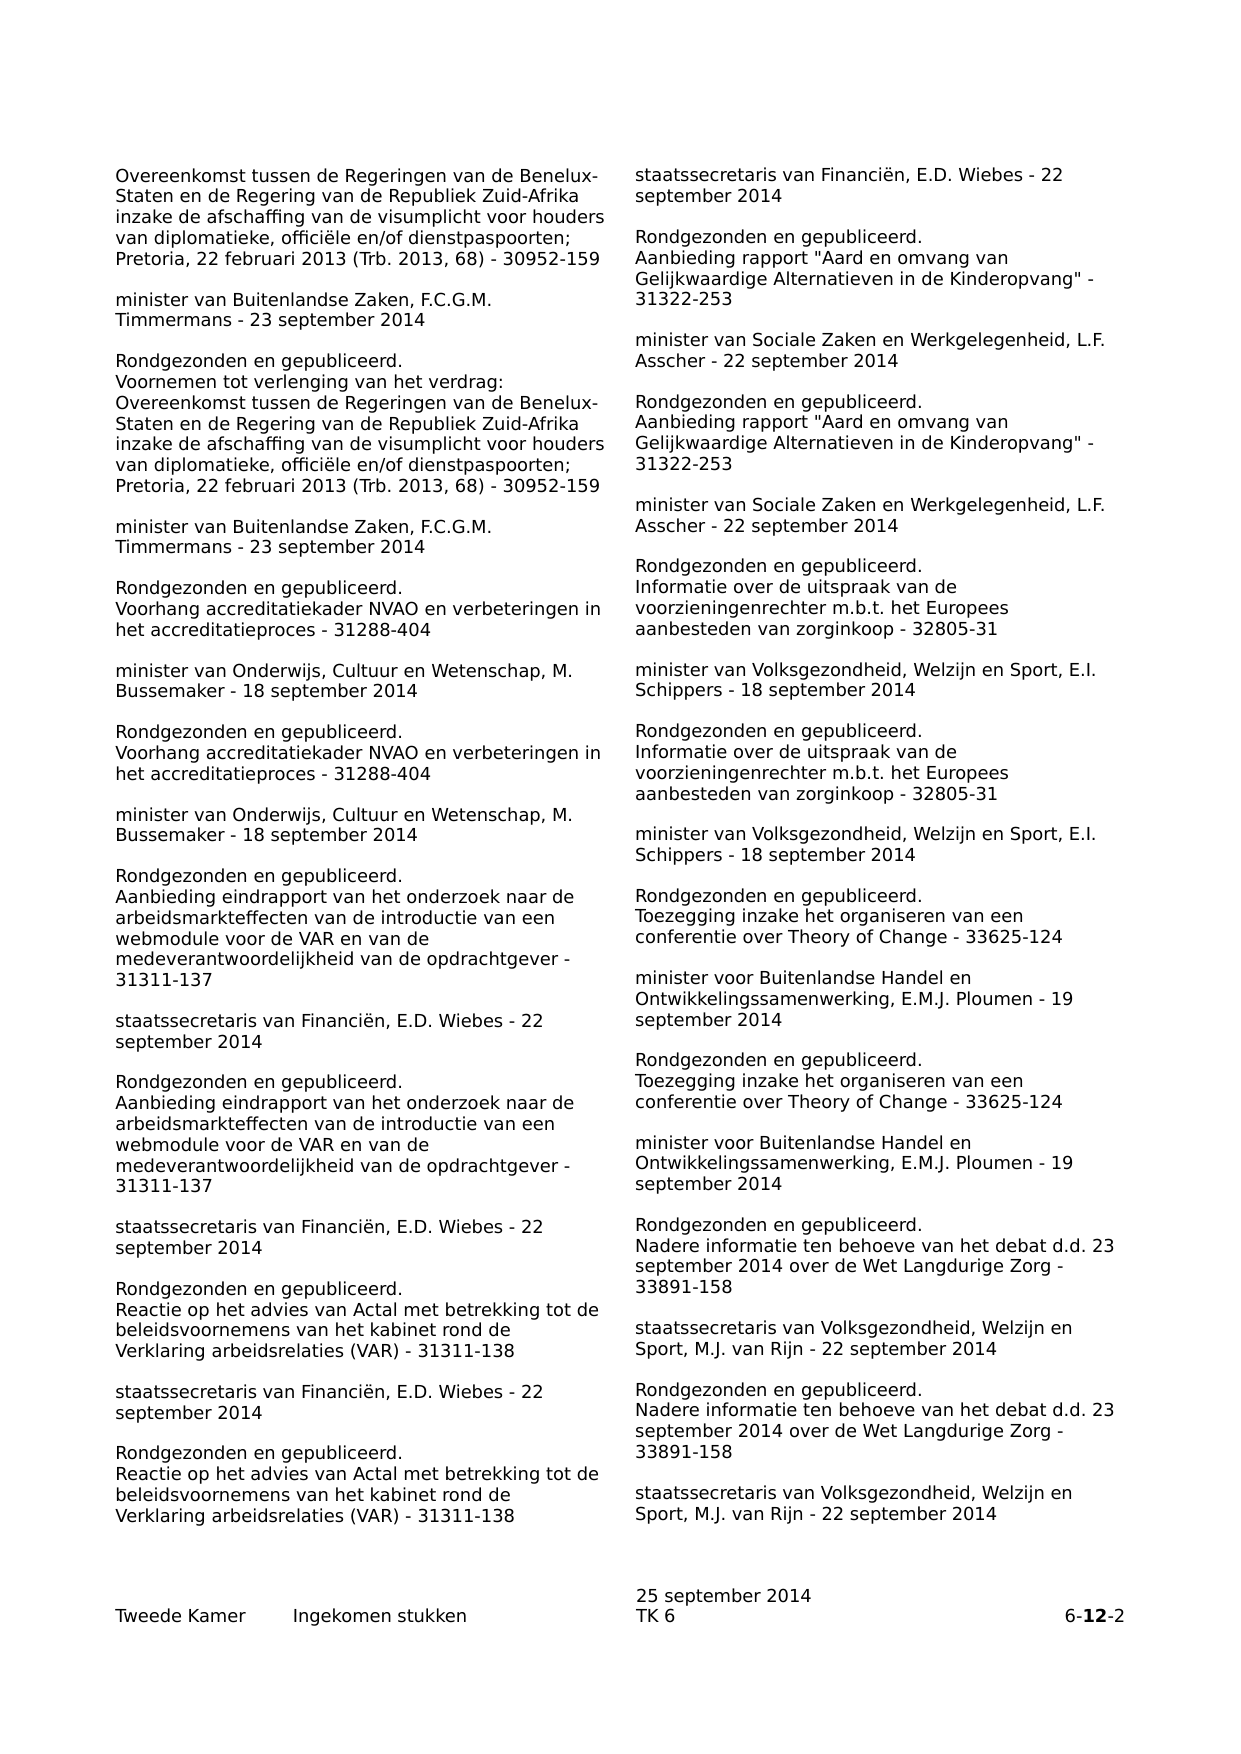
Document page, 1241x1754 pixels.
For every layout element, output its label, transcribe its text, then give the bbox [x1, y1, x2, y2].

text Rondgezonden en gepubliceerd. [635, 886, 1125, 906]
text Toezegging inzake het organiseren van een conferentie over Theory of Change - 33625-124 [635, 906, 1125, 948]
text staatssecretaris van Volksgezondheid, Welzijn en Sport, M.J. van Rijn - 22 september 2014 [635, 1483, 1125, 1524]
text Reactie op het advies van Actal met betrekking tot de beleidsvoornemens van het kabinet rond de Verklaring arbeidsrelaties (VAR) - 31311-138 [115, 1299, 605, 1362]
text Rondgezonden en gepubliceerd. [115, 351, 605, 372]
text minister voor Buitenlandse Handel en Ontwikkelingssamenwerking, E.M.J. Ploumen - 19 september 2014 [635, 968, 1125, 1030]
text Aanbieding eindrapport van het onderzoek naar de arbeidsmarkteffecten van de introductie van een webmodule voor de VAR en van de medeverantwoordelijkheid van de opdrachtgever - 31311-137 [115, 1093, 605, 1197]
text staatssecretaris van Financiën, E.D. Wiebes - 22 september 2014 [115, 1217, 605, 1258]
text staatssecretaris van Financiën, E.D. Wiebes - 22 september 2014 [115, 1382, 605, 1423]
text minister van Sociale Zaken en Werkgelegenheid, L.F. Asscher - 22 september 2014 [635, 330, 1125, 371]
text minister van Onderwijs, Cultuur en Wetenschap, M. Bussemaker - 18 september 2014 [115, 661, 605, 702]
text Rondgezonden en gepubliceerd. [635, 227, 1125, 247]
text Voornemen tot verlenging van het verdrag: Overeenkomst tussen de Regeringen van de Benelux-Staten en de Regering van de Republiek Zuid-Afrika inzake de afschaffing van de visumplicht voor houders van diplomatieke, officiële en/of dienstpaspoorten; Pretoria, 22 februari 2013 (Trb. 2013, 68) - 30952-159 [115, 372, 605, 497]
text Rondgezonden en gepubliceerd. [635, 1379, 1125, 1400]
text minister van Buitenlandse Zaken, F.C.G.M. Timmermans - 23 september 2014 [115, 517, 605, 558]
text Nadere informatie ten behoeve van het debat d.d. 23 september 2014 over de Wet Langdurige Zorg - 33891-158 [635, 1235, 1125, 1298]
text Rondgezonden en gepubliceerd. [635, 1050, 1125, 1071]
text minister van Onderwijs, Cultuur en Wetenschap, M. Bussemaker - 18 september 2014 [115, 804, 605, 846]
text minister van Sociale Zaken en Werkgelegenheid, L.F. Asscher - 22 september 2014 [635, 495, 1125, 536]
text minister van Volksgezondheid, Welzijn en Sport, E.I. Schippers - 18 september 2014 [635, 824, 1125, 866]
text minister van Buitenlandse Zaken, F.C.G.M. Timmermans - 23 september 2014 [115, 289, 605, 331]
text Aanbieding rapport "Aard en omvang van Gelijkwaardige Alternatieven in de Kinderopvang" - 31322-253 [635, 412, 1125, 475]
text Informatie over de uitspraak van de voorzieningenrechter m.b.t. het Europees aanbesteden van zorginkoop - 32805-31 [635, 577, 1125, 639]
text minister voor Buitenlandse Handel en Ontwikkelingssamenwerking, E.M.J. Ploumen - 19 september 2014 [635, 1132, 1125, 1195]
text Rondgezonden en gepubliceerd. [635, 721, 1125, 742]
text Rondgezonden en gepubliceerd. [115, 866, 605, 887]
text Toezegging inzake het organiseren van een conferentie over Theory of Change - 33625-124 [635, 1071, 1125, 1112]
text Aanbieding eindrapport van het onderzoek naar de arbeidsmarkteffecten van de introductie van een webmodule voor de VAR en van de medeverantwoordelijkheid van de opdrachtgever - 31311-137 [115, 887, 605, 991]
text Rondgezonden en gepubliceerd. [115, 1072, 605, 1093]
text staatssecretaris van Financiën, E.D. Wiebes - 22 september 2014 [635, 165, 1125, 207]
text staatssecretaris van Volksgezondheid, Welzijn en Sport, M.J. van Rijn - 22 september 2014 [635, 1318, 1125, 1359]
text minister van Volksgezondheid, Welzijn en Sport, E.I. Schippers - 18 september 2014 [635, 659, 1125, 701]
text Rondgezonden en gepubliceerd. [115, 1443, 605, 1464]
text Rondgezonden en gepubliceerd. [635, 556, 1125, 577]
text staatssecretaris van Financiën, E.D. Wiebes - 22 september 2014 [115, 1011, 605, 1052]
text Rondgezonden en gepubliceerd. [115, 578, 605, 599]
text Rondgezonden en gepubliceerd. [115, 1278, 605, 1299]
text Rondgezonden en gepubliceerd. [635, 391, 1125, 412]
text Rondgezonden en gepubliceerd. [635, 1215, 1125, 1235]
text Informatie over de uitspraak van de voorzieningenrechter m.b.t. het Europees aanbesteden van zorginkoop - 32805-31 [635, 742, 1125, 804]
text Overeenkomst tussen de Regeringen van de Benelux-Staten en de Regering van de Republiek Zuid-Afrika inzake de afschaffing van de visumplicht voor houders van diplomatieke, officiële en/of dienstpaspoorten; Pretoria, 22 februari 2013 (Trb. 2013, 68) - 30952-159 [115, 165, 605, 269]
text Voorhang accreditatiekader NVAO en verbeteringen in het accreditatieproces - 31288-404 [115, 743, 605, 784]
text Voorhang accreditatiekader NVAO en verbeteringen in het accreditatieproces - 31288-404 [115, 599, 605, 641]
text Rondgezonden en gepubliceerd. [115, 722, 605, 743]
text Nadere informatie ten behoeve van het debat d.d. 23 september 2014 over de Wet Langdurige Zorg - 33891-158 [635, 1400, 1125, 1463]
text Aanbieding rapport "Aard en omvang van Gelijkwaardige Alternatieven in de Kinderopvang" - 31322-253 [635, 247, 1125, 310]
text Reactie op het advies van Actal met betrekking tot de beleidsvoornemens van het kabinet rond de Verklaring arbeidsrelaties (VAR) - 31311-138 [115, 1464, 605, 1526]
